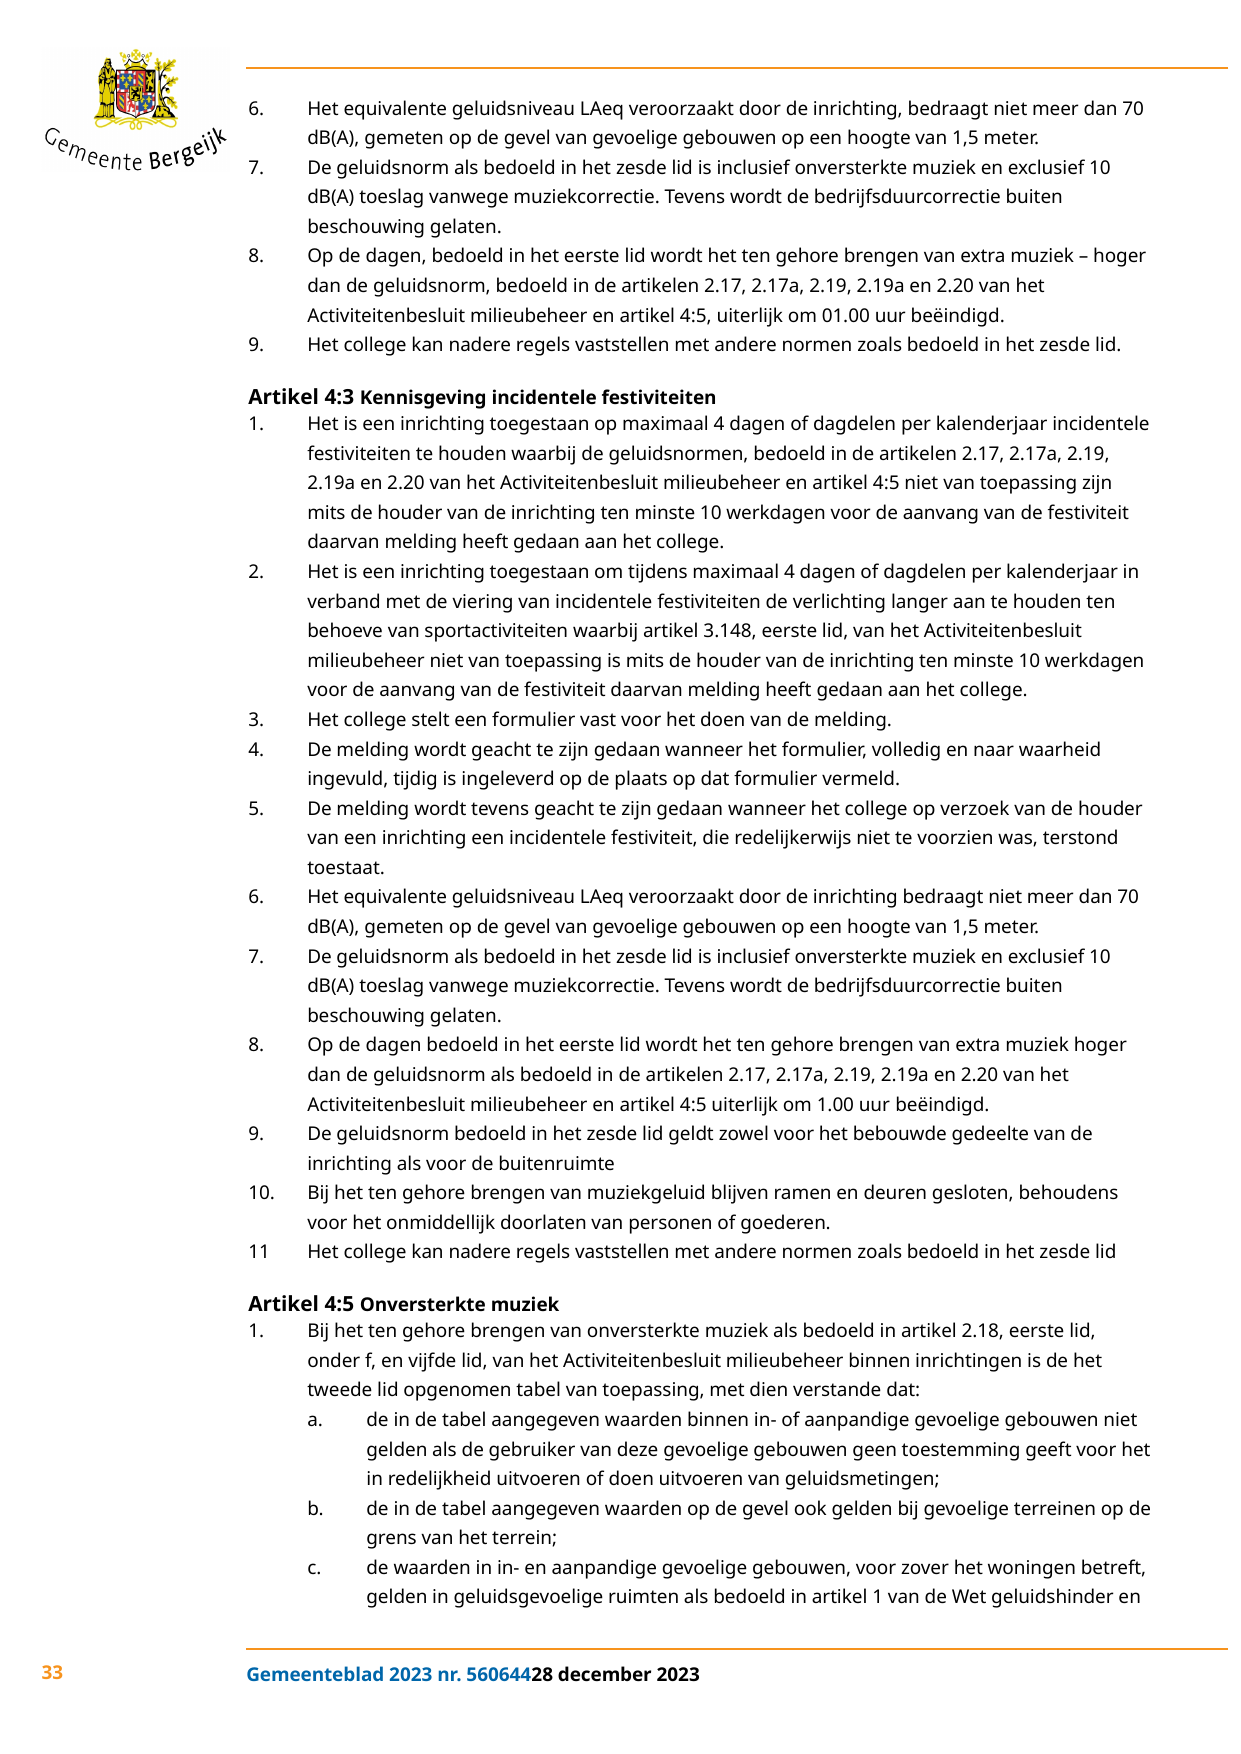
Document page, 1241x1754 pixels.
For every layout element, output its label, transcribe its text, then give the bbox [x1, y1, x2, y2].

list de waarden in in- en aanpandige gevoelige gebouwen, voor zover het woningen betreft, gelden in geluidsgevoelige ruimten als bedoeld in artikel 1 van de Wet geluidshinder en [307, 1554, 1152, 1609]
list Op de dagen bedoeld in het eerste lid wordt het ten gehore brengen van extra muziek hoger dan de geluidsnorm als bedoeld in de artikelen 2.17, 2.17a, 2.19, 2.19a en 2.20 van het Activiteitenbesluit milieubeheer en artikel 4:5 uiterlijk om 1.00 uur beëindigd. [248, 1032, 1152, 1116]
list Bij het ten gehore brengen van onversterkte muziek als bedoeld in artikel 2.18, eerste lid, onder f, en vijfde lid, van het Activiteitenbesluit milieubeheer binnen inrichtingen is de het tweede lid opgenomen tabel van toepassing, met dien verstande dat: [248, 1317, 1152, 1402]
list Bij het ten gehore brengen van muziekgeluid blijven ramen en deuren gesloten, behoudens voor het onmiddellijk doorlaten van personen of goederen. [248, 1179, 1152, 1235]
text Artikel 4:3 Kennisgeving incidentele festiviteiten [248, 382, 1152, 410]
picture [41, 47, 231, 172]
list de in de tabel aangegeven waarden op de gevel ook gelden bij gevoelige terreinen op de grens van het terrein; [307, 1495, 1152, 1550]
list Het equivalente geluidsniveau LAeq veroorzaakt door de inrichting, bedraagt niet meer dan 70 dB(A), gemeten op de gevel van gevoelige gebouwen op een hoogte van 1,5 meter. [248, 95, 1152, 150]
list De geluidsnorm als bedoeld in het zesde lid is inclusief onversterkte muziek en exclusief 10 dB(A) toeslag vanwege muziekcorrectie. Tevens wordt de bedrijfsduurcorrectie buiten beschouwing gelaten. [248, 154, 1152, 239]
text Artikel 4:5 Onversterkte muziek [248, 1289, 1152, 1317]
list De geluidsnorm bedoeld in het zesde lid geldt zowel voor het bebouwde gedeelte van de inrichting als voor de buitenruimte [248, 1120, 1152, 1176]
list Het equivalente geluidsniveau LAeq veroorzaakt door de inrichting bedraagt niet meer dan 70 dB(A), gemeten op de gevel van gevoelige gebouwen op een hoogte van 1,5 meter. [248, 884, 1152, 939]
list Het college kan nadere regels vaststellen met andere normen zoals bedoeld in het zesde lid [248, 1239, 1152, 1264]
list Het is een inrichting toegestaan om tijdens maximaal 4 dagen of dagdelen per kalenderjaar in verband met de viering van incidentele festiviteiten de verlichting langer aan te houden ten behoeve van sportactiviteiten waarbij artikel 3.148, eerste lid, van het Activiteitenbesluit milieubeheer niet van toepassing is mits de houder van de inrichting ten minste 10 werkdagen voor de aanvang van de festiviteit daarvan melding heeft gedaan aan het college. [248, 558, 1152, 702]
list de in de tabel aangegeven waarden binnen in- of aanpandige gevoelige gebouwen niet gelden als de gebruiker van deze gevoelige gebouwen geen toestemming geeft voor het in redelijkheid uitvoeren of doen uitvoeren van geluidsmetingen; [307, 1406, 1152, 1491]
list De melding wordt geacht te zijn gedaan wanneer het formulier, volledig en naar waarheid ingevuld, tijdig is ingeleverd op de plaats op dat formulier vermeld. [248, 736, 1152, 791]
list Op de dagen, bedoeld in het eerste lid wordt het ten gehore brengen van extra muziek – hoger dan de geluidsnorm, bedoeld in de artikelen 2.17, 2.17a, 2.19, 2.19a en 2.20 van het Activiteitenbesluit milieubeheer en artikel 4:5, uiterlijk om 01.00 uur beëindigd. [248, 243, 1152, 328]
list Het college stelt een formulier vast voor het doen van de melding. [248, 706, 1152, 732]
list Het college kan nadere regels vaststellen met andere normen zoals bedoeld in het zesde lid. [248, 331, 1152, 357]
list De geluidsnorm als bedoeld in het zesde lid is inclusief onversterkte muziek en exclusief 10 dB(A) toeslag vanwege muziekcorrectie. Tevens wordt de bedrijfsduurcorrectie buiten beschouwing gelaten. [248, 943, 1152, 1028]
list Het is een inrichting toegestaan op maximaal 4 dagen of dagdelen per kalenderjaar incidentele festiviteiten te houden waarbij de geluidsnormen, bedoeld in de artikelen 2.17, 2.17a, 2.19, 2.19a en 2.20 van het Activiteitenbesluit milieubeheer en artikel 4:5 niet van toepassing zijn mits de houder van de inrichting ten minste 10 werkdagen voor de aanvang van de festiviteit daarvan melding heeft gedaan aan het college. [248, 410, 1152, 554]
list De melding wordt tevens geacht te zijn gedaan wanneer het college op verzoek van de houder van een inrichting een incidentele festiviteit, die redelijkerwijs niet te voorzien was, terstond toestaat. [248, 795, 1152, 880]
